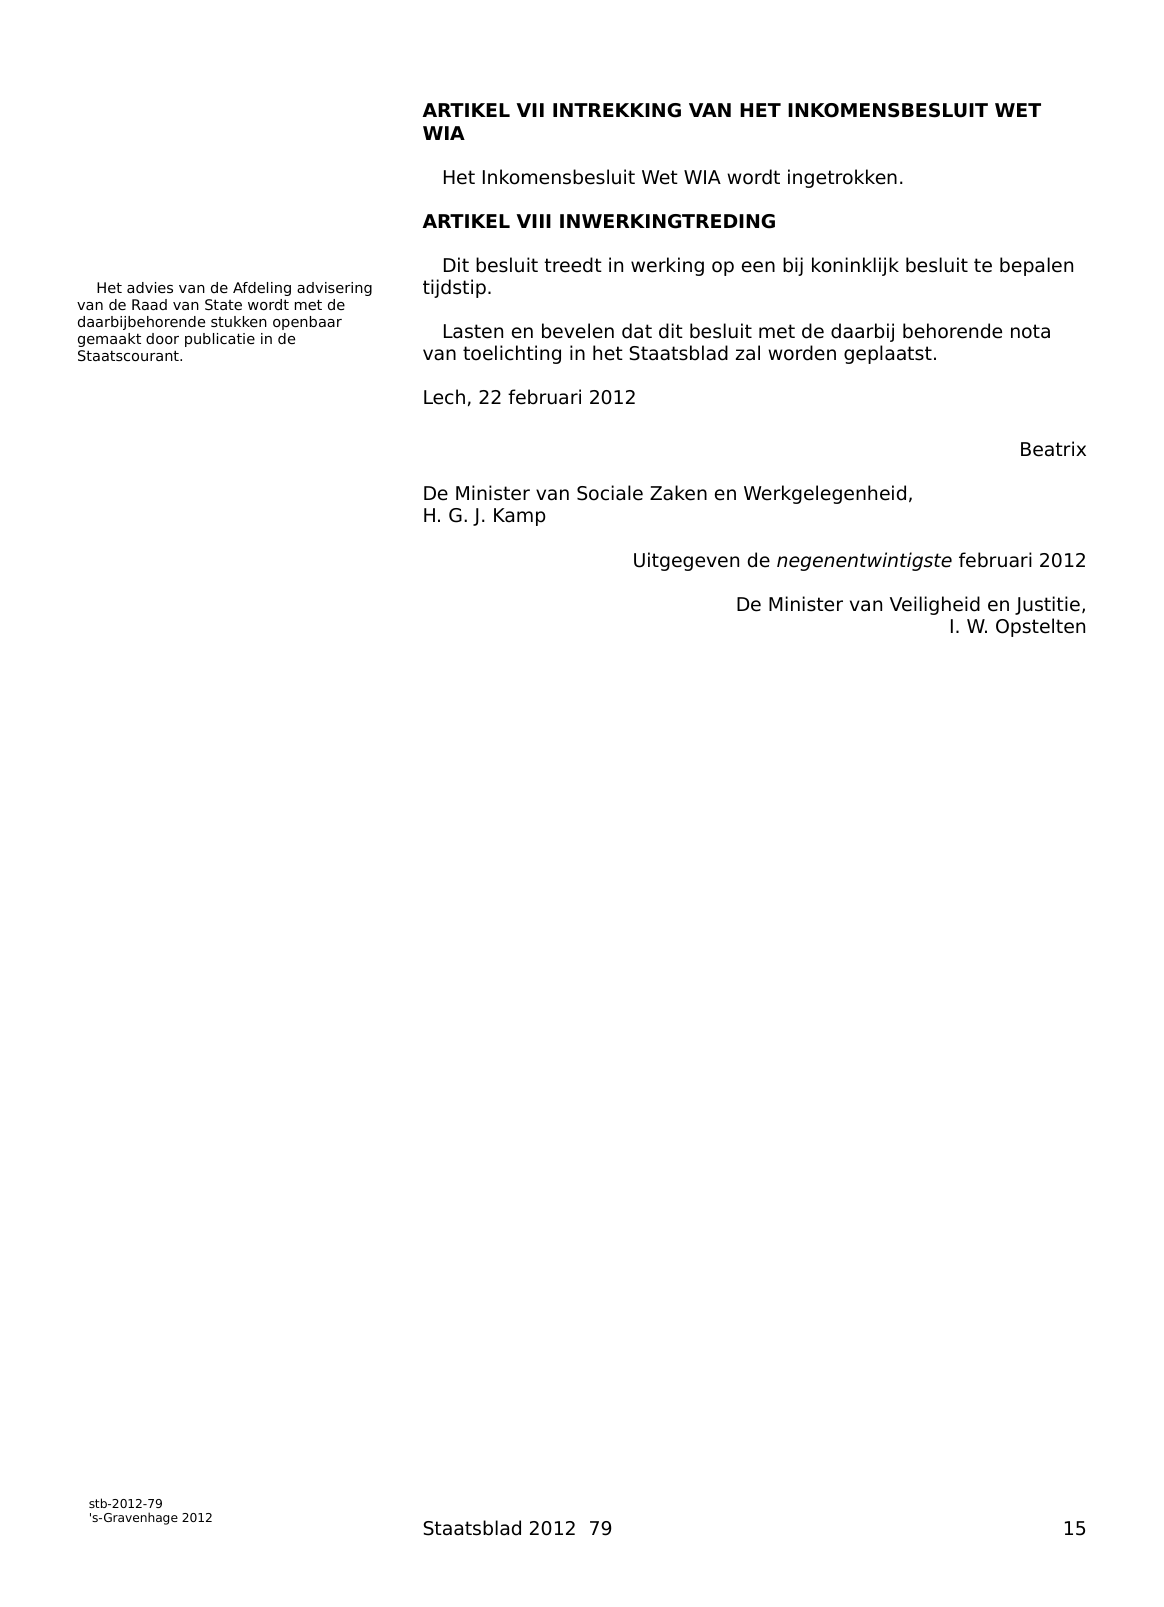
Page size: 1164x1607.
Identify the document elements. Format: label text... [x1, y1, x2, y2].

text De Minister van Veiligheid en Justitie, I. W. Opstelten [422, 594, 1087, 638]
text stb-2012-79 [88, 1497, 323, 1511]
text Het Inkomensbesluit Wet WIA wordt ingetrokken. [422, 167, 1087, 188]
text Beatrix [422, 439, 1087, 461]
text Lasten en bevelen dat dit besluit met de daarbij behorende nota van toelichting in het Staatsblad zal worden geplaatst. [422, 321, 1087, 365]
text De Minister van Sociale Zaken en Werkgelegenheid, H. G. J. Kamp [422, 483, 1087, 527]
subtitle ARTIKEL VIII INWERKINGTREDING [422, 211, 1087, 233]
text 's-Gravenhage 2012 [88, 1511, 323, 1525]
text Lech, 22 februari 2012 [422, 387, 1087, 409]
text Dit besluit treedt in werking op een bij koninklijk besluit te bepalen tijdstip. [422, 255, 1087, 299]
text Het advies van de Afdeling advisering van de Raad van State wordt met de daarbijbehorende stukken openbaar gemaakt door publicatie in de Staatscourant. [77, 280, 396, 365]
subtitle ARTIKEL VII INTREKKING VAN HET INKOMENSBESLUIT WET WIA [422, 100, 1087, 144]
text Uitgegeven de negenentwintigste februari 2012 [422, 549, 1087, 571]
